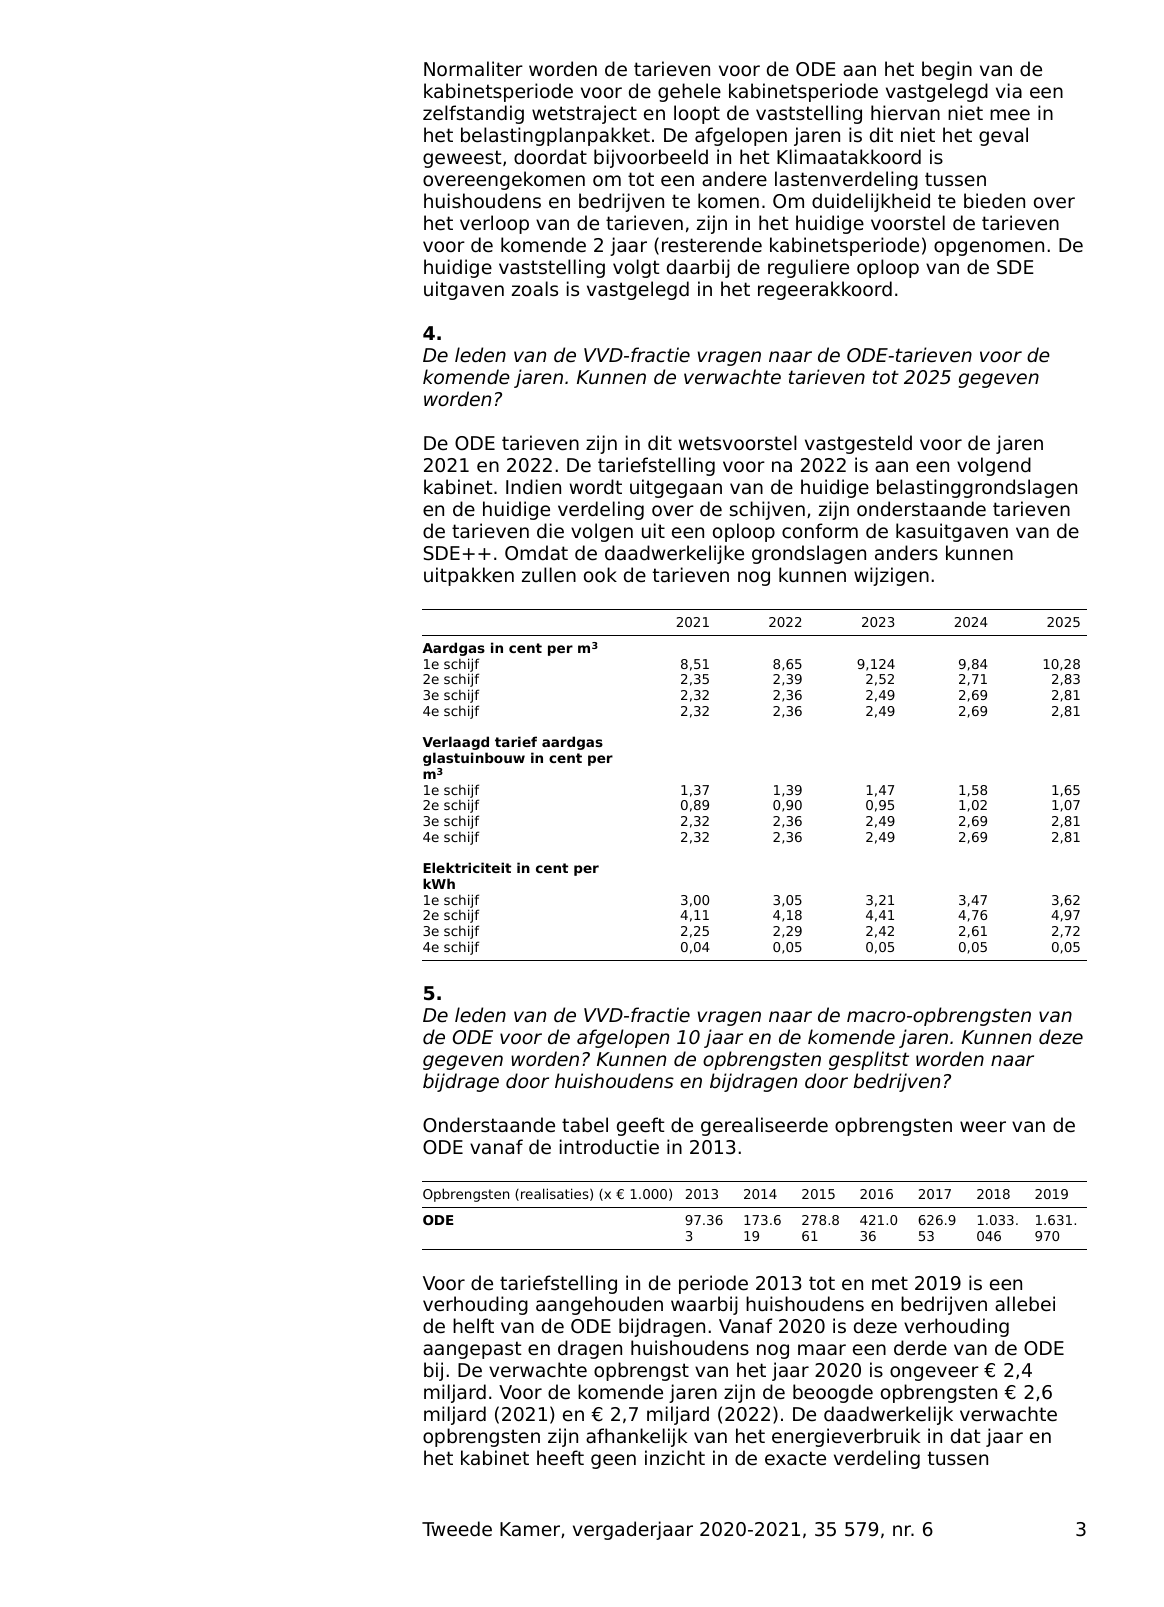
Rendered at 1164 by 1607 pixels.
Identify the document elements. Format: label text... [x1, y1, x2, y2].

table_cell 4,41 [809, 908, 901, 924]
table_cell [716, 735, 808, 782]
table_cell 2,81 [994, 814, 1087, 829]
table_cell Elektriciteit in cent per kWh [422, 861, 623, 892]
table_cell 3e schijf [422, 814, 623, 829]
table_cell 2,32 [623, 704, 716, 719]
table_cell Verlaagd tarief aardgas glastuinbouw in cent per m3 [422, 735, 623, 782]
text De ODE tarieven zijn in dit wetsvoorstel vastgesteld voor de jaren 2021 en 2022. De tariefstelling voor na 2022 is aan een volgend kabinet. Indien wordt uitgegaan van de huidige belastinggrondslagen en de huidige verdeling over de schijven, zijn onderstaande tarieven de tarieven die volgen uit een oploop conform de kasuitgaven van de SDE++. Omdat de daadwerkelijke grondslagen anders kunnen uitpakken zullen ook de tarieven nog kunnen wijzigen. [422, 433, 1087, 587]
table_cell 9,84 [901, 656, 994, 672]
table_cell [809, 861, 901, 892]
table_cell [623, 719, 716, 735]
table_cell 2e schijf [422, 798, 623, 814]
text Voor de tariefstelling in de periode 2013 tot en met 2019 is een verhouding aangehouden waarbij huishoudens en bedrijven allebei de helft van de ODE bijdragen. Vanaf 2020 is deze verhouding aangepast en dragen huishoudens nog maar een derde van de ODE bij. De verwachte opbrengst van het jaar 2020 is ongeveer € 2,4 miljard. Voor de komende jaren zijn de beoogde opbrengsten € 2,6 miljard (2021) en € 2,7 miljard (2022). De daadwerkelijk verwachte opbrengsten zijn afhankelijk van het energieverbruik in dat jaar en het kabinet heeft geen inzicht in de exacte verdeling tussen [422, 1272, 1087, 1470]
text De leden van de VVD-fractie vragen naar de ODE-tarieven voor de komende jaren. Kunnen de verwachte tarieven tot 2025 gegeven worden? [422, 345, 1087, 411]
table_cell 0,05 [809, 940, 901, 960]
table_cell [716, 719, 808, 735]
table_cell 0,95 [809, 798, 901, 814]
table_cell [994, 861, 1087, 892]
table_cell 2,69 [901, 814, 994, 829]
table_cell [422, 845, 623, 861]
table_cell 2,69 [901, 830, 994, 845]
table_cell 1,65 [994, 782, 1087, 798]
table_cell [809, 735, 901, 782]
table_cell 2,81 [994, 704, 1087, 719]
table_cell 3e schijf [422, 924, 623, 939]
table_cell 3,05 [716, 893, 808, 908]
table_cell [809, 719, 901, 735]
table_cell [623, 861, 716, 892]
table_cell 0,89 [623, 798, 716, 814]
table_cell 2,42 [809, 924, 901, 939]
text 5. [422, 983, 1087, 1005]
table_cell 1,37 [623, 782, 716, 798]
table_cell 97.363 [679, 1208, 737, 1249]
table_cell 2,39 [716, 672, 808, 688]
table_cell [809, 636, 901, 656]
table_cell 0,90 [716, 798, 808, 814]
table_cell 2,49 [809, 830, 901, 845]
table_cell 4,18 [716, 908, 808, 924]
table_cell [716, 861, 808, 892]
table_cell 1,58 [901, 782, 994, 798]
table_cell 2,52 [809, 672, 901, 688]
table_cell 2,36 [716, 704, 808, 719]
table_cell 3,00 [623, 893, 716, 908]
table_cell [716, 636, 808, 656]
table_cell 1e schijf [422, 893, 623, 908]
table_header 2025 [994, 610, 1087, 635]
table_header 2013 [679, 1182, 737, 1207]
table_cell 421.036 [854, 1208, 912, 1249]
table_cell 10,28 [994, 656, 1087, 672]
table_cell 1e schijf [422, 782, 623, 798]
table_header 2016 [854, 1182, 912, 1207]
table_cell 2,69 [901, 688, 994, 704]
table_cell [901, 735, 994, 782]
table_cell 4,11 [623, 908, 716, 924]
table_cell 2,25 [623, 924, 716, 939]
table_cell 4e schijf [422, 830, 623, 845]
table_cell [422, 719, 623, 735]
table_cell [901, 636, 994, 656]
table_cell 2e schijf [422, 908, 623, 924]
table_cell Aardgas in cent per m3 [422, 636, 623, 656]
table_cell 4,97 [994, 908, 1087, 924]
table_header 2022 [716, 610, 808, 635]
table_cell 173.619 [737, 1208, 795, 1249]
table_cell 626.953 [912, 1208, 970, 1249]
table_cell 2,69 [901, 704, 994, 719]
table_cell [623, 845, 716, 861]
table_cell 2,61 [901, 924, 994, 939]
table_cell 2,81 [994, 688, 1087, 704]
table_cell ODE [422, 1208, 679, 1249]
table_cell 0,04 [623, 940, 716, 960]
table_cell 278.861 [795, 1208, 853, 1249]
table_cell [901, 861, 994, 892]
table_header 2021 [623, 610, 716, 635]
table_cell [994, 719, 1087, 735]
table_cell 2,32 [623, 688, 716, 704]
table_header 2024 [901, 610, 994, 635]
text Normaliter worden de tarieven voor de ODE aan het begin van de kabinetsperiode voor de gehele kabinetsperiode vastgelegd via een zelfstandig wetstraject en loopt de vaststelling hiervan niet mee in het belastingplanpakket. De afgelopen jaren is dit niet het geval geweest, doordat bijvoorbeeld in het Klimaatakkoord is overeengekomen om tot een andere lastenverdeling tussen huishoudens en bedrijven te komen. Om duidelijkheid te bieden over het verloop van de tarieven, zijn in het huidige voorstel de tarieven voor de komende 2 jaar (resterende kabinetsperiode) opgenomen. De huidige vaststelling volgt daarbij de reguliere oploop van de SDE uitgaven zoals is vastgelegd in het regeerakkoord. [422, 59, 1087, 301]
table_cell 2,32 [623, 814, 716, 829]
table_cell [809, 845, 901, 861]
table_cell 0,05 [901, 940, 994, 960]
table_header [422, 610, 623, 635]
table_header 2015 [795, 1182, 853, 1207]
table_header Opbrengsten (realisaties) (x € 1.000) [422, 1182, 679, 1207]
table_header 2019 [1028, 1182, 1087, 1207]
table_header 2014 [737, 1182, 795, 1207]
table_cell 3e schijf [422, 688, 623, 704]
table_cell 3,47 [901, 893, 994, 908]
table_cell 1e schijf [422, 656, 623, 672]
table_cell 1,07 [994, 798, 1087, 814]
table_cell 1,02 [901, 798, 994, 814]
table_cell 4,76 [901, 908, 994, 924]
table_cell 1.631.970 [1028, 1208, 1087, 1249]
table_cell [623, 735, 716, 782]
table_cell 2,72 [994, 924, 1087, 939]
table_cell 2,71 [901, 672, 994, 688]
table_cell [901, 845, 994, 861]
table_cell [994, 845, 1087, 861]
table_cell 1,47 [809, 782, 901, 798]
table_cell 2,36 [716, 830, 808, 845]
table_cell 3,21 [809, 893, 901, 908]
table_cell 4e schijf [422, 940, 623, 960]
table_cell 2,49 [809, 704, 901, 719]
table_header 2017 [912, 1182, 970, 1207]
table_cell 2,83 [994, 672, 1087, 688]
table_cell 2,32 [623, 830, 716, 845]
table_cell [716, 845, 808, 861]
table_cell 9,124 [809, 656, 901, 672]
table_cell 4e schijf [422, 704, 623, 719]
table_cell 2,35 [623, 672, 716, 688]
table_cell 8,51 [623, 656, 716, 672]
table_cell 0,05 [716, 940, 808, 960]
table_cell 1,39 [716, 782, 808, 798]
table_cell [623, 636, 716, 656]
table_header 2023 [809, 610, 901, 635]
text De leden van de VVD-fractie vragen naar de macro-opbrengsten van de ODE voor de afgelopen 10 jaar en de komende jaren. Kunnen deze gegeven worden? Kunnen de opbrengsten gesplitst worden naar bijdrage door huishoudens en bijdragen door bedrijven? [422, 1005, 1087, 1093]
table_cell 2,36 [716, 688, 808, 704]
table_cell 2,29 [716, 924, 808, 939]
text 4. [422, 323, 1087, 345]
table_cell [901, 719, 994, 735]
table_cell 2,49 [809, 814, 901, 829]
table_cell 3,62 [994, 893, 1087, 908]
table_cell 2,81 [994, 830, 1087, 845]
table_cell 0,05 [994, 940, 1087, 960]
table_cell [994, 735, 1087, 782]
table_cell 1.033.046 [970, 1208, 1028, 1249]
table_cell 2e schijf [422, 672, 623, 688]
text Onderstaande tabel geeft de gerealiseerde opbrengsten weer van de ODE vanaf de introductie in 2013. [422, 1115, 1087, 1159]
table_header 2018 [970, 1182, 1028, 1207]
table_cell 2,36 [716, 814, 808, 829]
table_cell 2,49 [809, 688, 901, 704]
table_cell [994, 636, 1087, 656]
table_cell 8,65 [716, 656, 808, 672]
